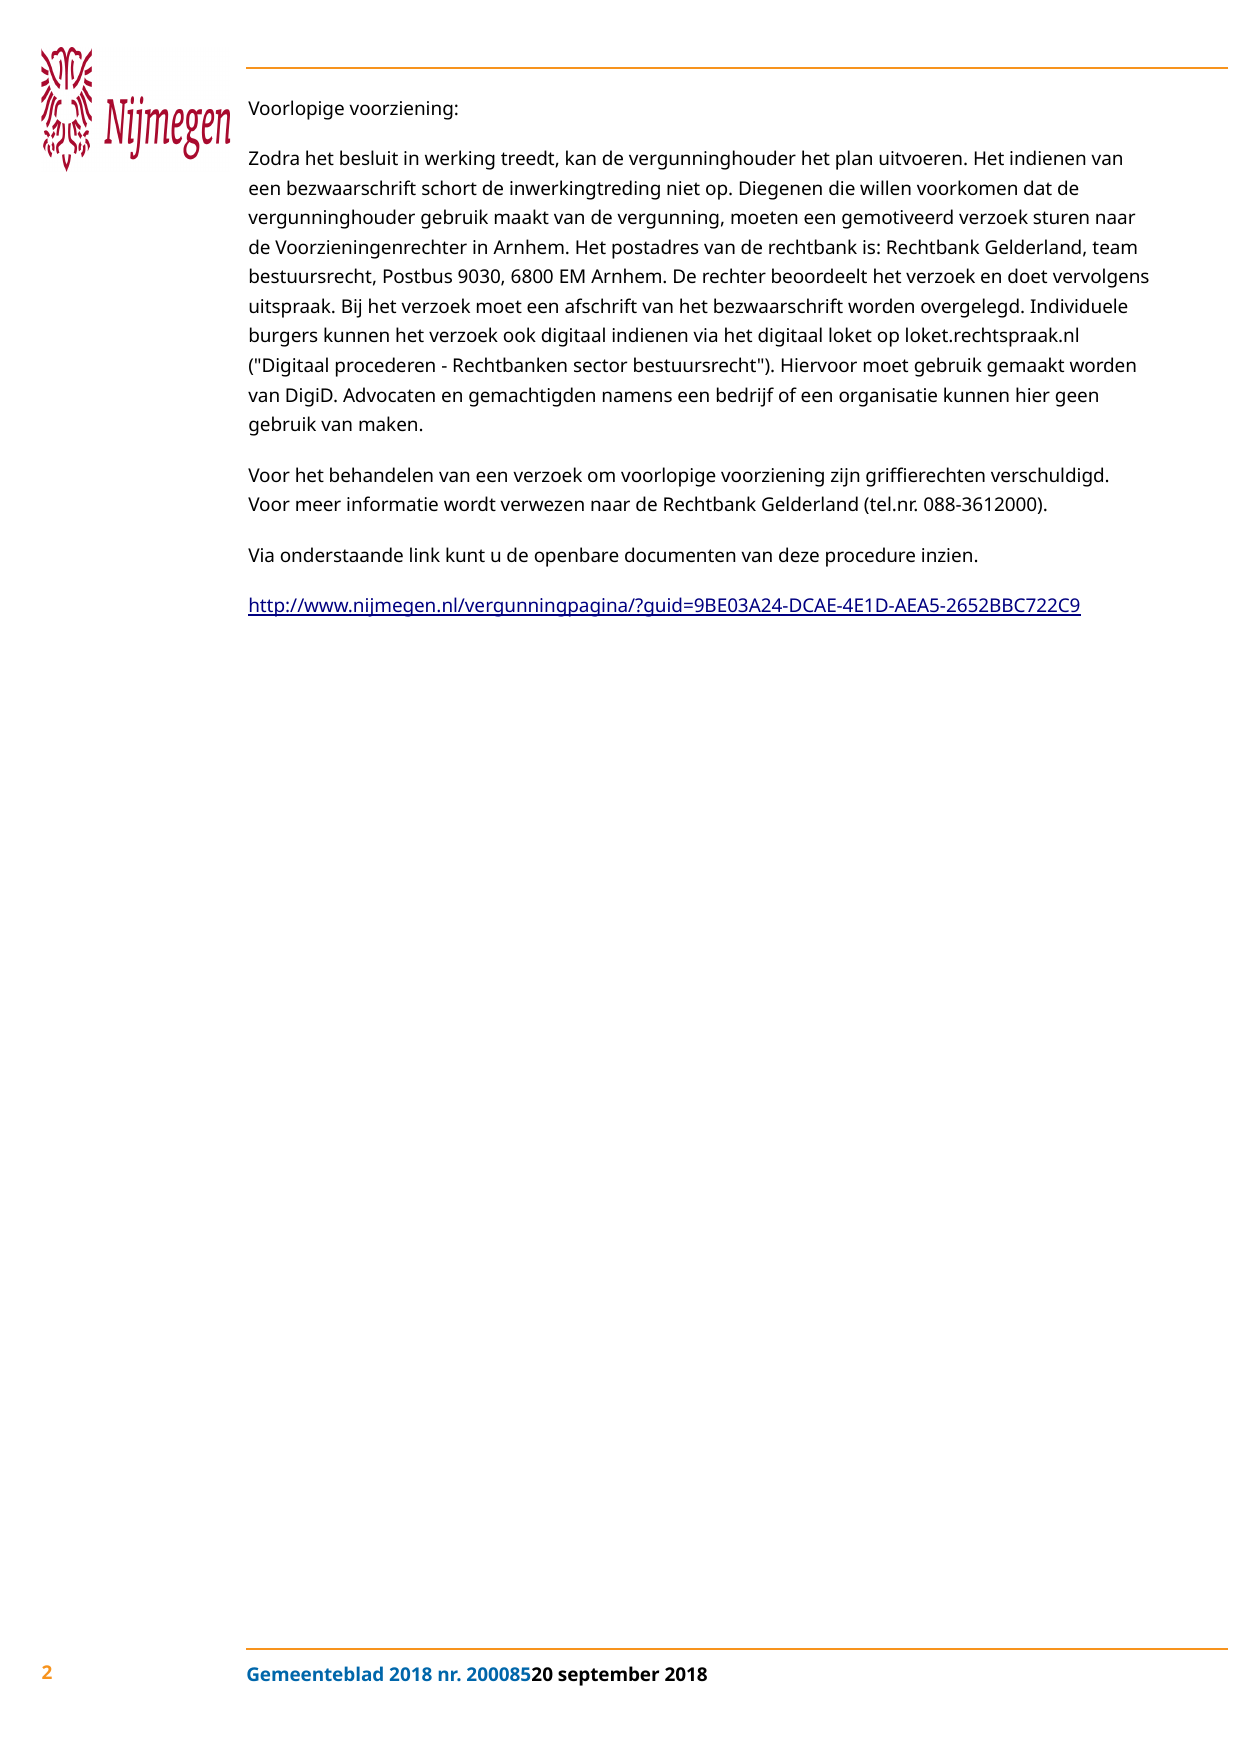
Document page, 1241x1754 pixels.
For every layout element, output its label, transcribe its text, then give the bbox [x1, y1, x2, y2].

text http://www.nijmegen.nl/vergunningpagina/?guid=9BE03A24-DCAE-4E1D-AEA5-2652BBC722C9 [248, 592, 1152, 618]
text Via onderstaande link kunt u de openbare documenten van deze procedure inzien. [248, 542, 1152, 568]
text Voorlopige voorziening: [248, 95, 1152, 121]
text Zodra het besluit in werking treedt, kan de vergunninghouder het plan uitvoeren. Het indienen van een bezwaarschrift schort de inwerkingtreding niet op. Diegenen die willen voorkomen dat de vergunninghouder gebruik maakt van de vergunning, moeten een gemotiveerd verzoek sturen naar de Voorzieningenrechter in Arnhem. Het postadres van de rechtbank is: Rechtbank Gelderland, team bestuursrecht, Postbus 9030, 6800 EM Arnhem. De rechter beoordeelt het verzoek en doet vervolgens uitspraak. Bij het verzoek moet een afschrift van het bezwaarschrift worden overgelegd. Individuele burgers kunnen het verzoek ook digitaal indienen via het digitaal loket op loket.rechtspraak.nl ("Digitaal procederen - Rechtbanken sector bestuursrecht"). Hiervoor moet gebruik gemaakt worden van DigiD. Advocaten en gemachtigden namens een bedrijf of een organisatie kunnen hier geen gebruik van maken. [248, 145, 1152, 437]
text Voor het behandelen van een verzoek om voorlopige voorziening zijn griffierechten verschuldigd. Voor meer informatie wordt verwezen naar de Rechtbank Gelderland (tel.nr. 088-3612000). [248, 462, 1152, 517]
picture [41, 47, 231, 172]
